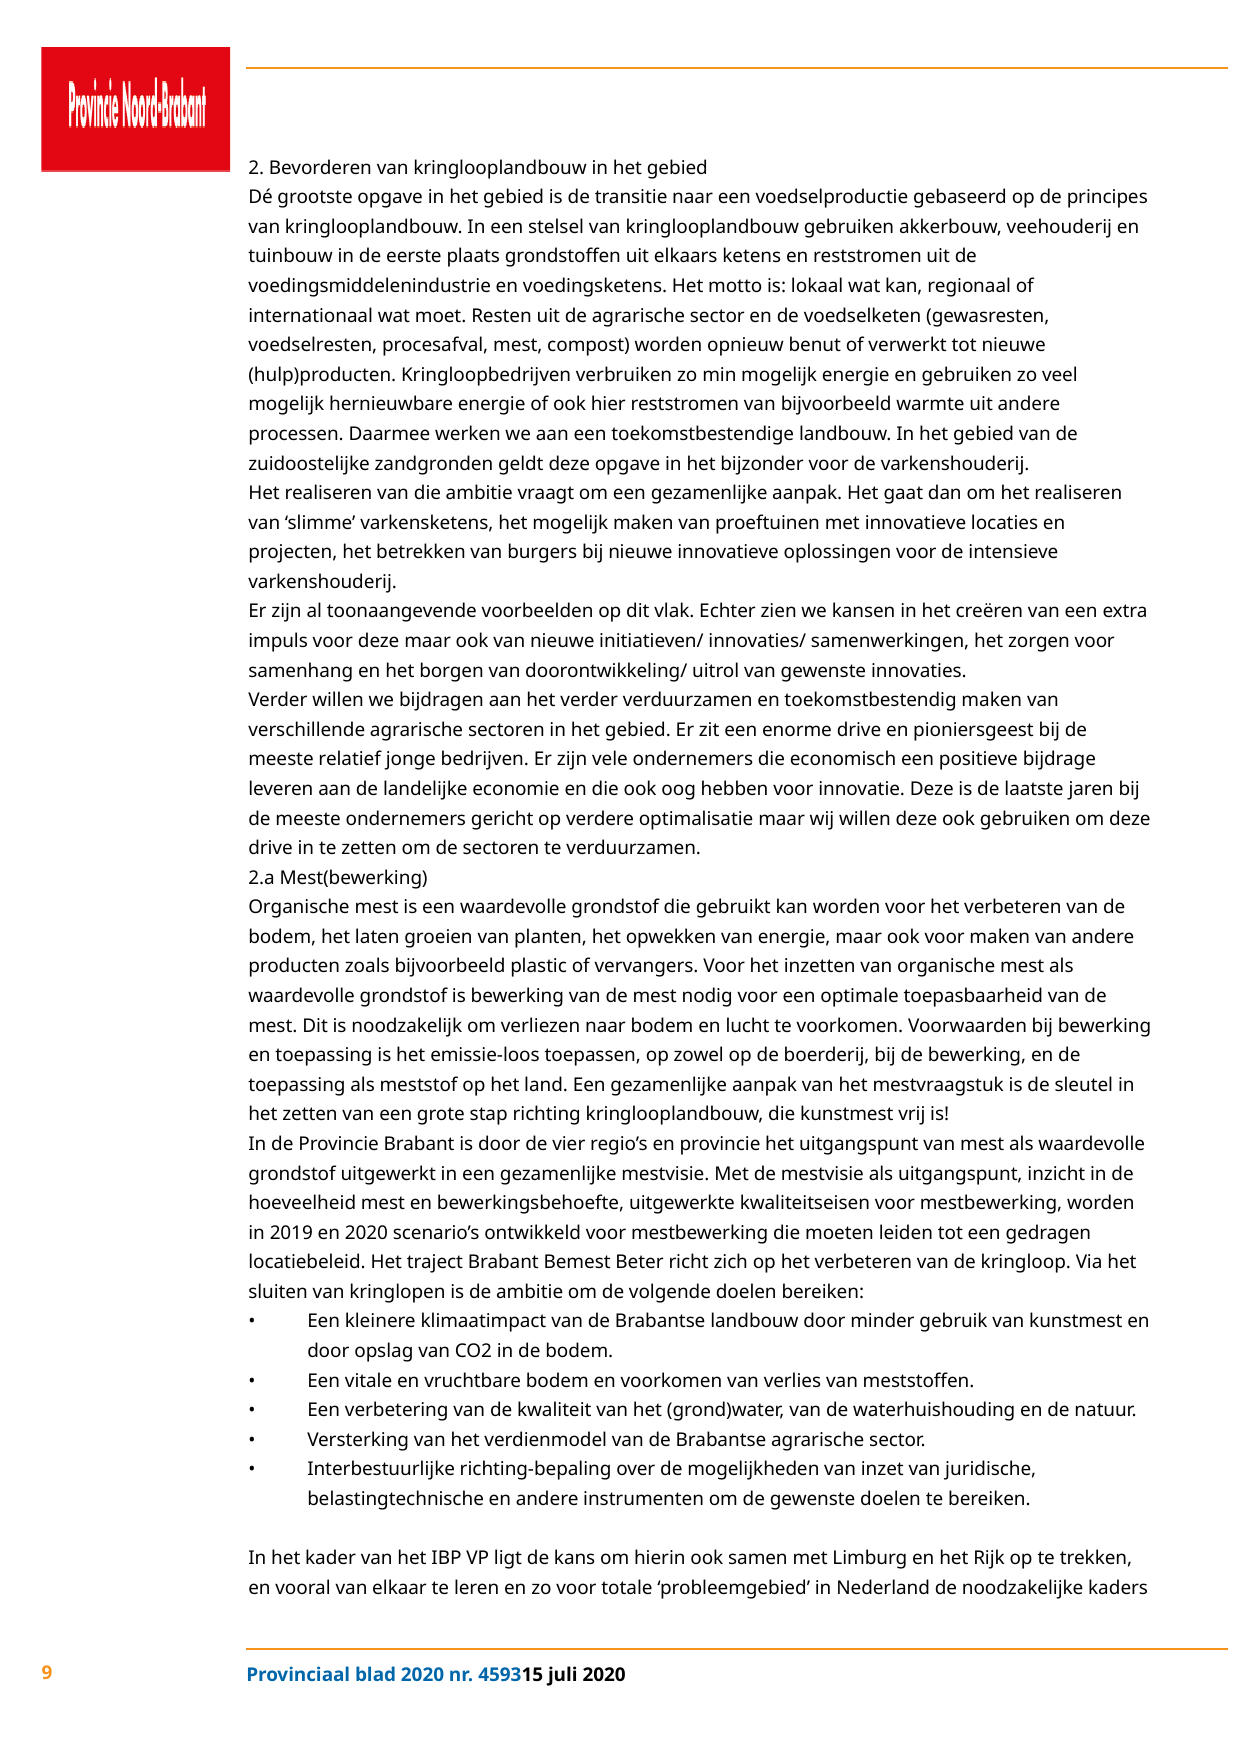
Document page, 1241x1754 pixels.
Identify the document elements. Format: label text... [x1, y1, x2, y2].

text In de Provincie Brabant is door de vier regio’s en provincie het uitgangspunt van mest als waardevolle grondstof uitgewerkt in een gezamenlijke mestvisie. Met de mestvisie als uitgangspunt, inzicht in de hoeveelheid mest en bewerkingsbehoefte, uitgewerkte kwaliteitseisen voor mestbewerking, worden in 2019 en 2020 scenario’s ontwikkeld voor mestbewerking die moeten leiden tot een gedragen locatiebeleid. Het traject Brabant Bemest Beter richt zich op het verbeteren van de kringloop. Via het sluiten van kringlopen is de ambitie om de volgende doelen bereiken: [248, 1130, 1152, 1304]
text In het kader van het IBP VP ligt de kans om hierin ook samen met Limburg en het Rijk op te trekken, en vooral van elkaar te leren en zo voor totale ‘probleemgebied’ in Nederland de noodzakelijke kaders [248, 1544, 1152, 1600]
picture [41, 47, 231, 172]
text Er zijn al toonaangevende voorbeelden op dit vlak. Echter zien we kansen in het creëren van een extra impuls voor deze maar ook van nieuwe initiatieven/ innovaties/ samenwerkingen, het zorgen voor samenhang en het borgen van doorontwikkeling/ uitrol van gewenste innovaties. [248, 598, 1152, 683]
list Een vitale en vruchtbare bodem en voorkomen van verlies van meststoffen. [248, 1367, 1152, 1393]
list Versterking van het verdienmodel van de Brabantse agrarische sector. [248, 1426, 1152, 1452]
text 2.a Mest(bewerking) [248, 864, 1152, 890]
list Een kleinere klimaatimpact van de Brabantse landbouw door minder gebruik van kunstmest en door opslag van CO2 in de bodem. [248, 1308, 1152, 1363]
list Een verbetering van de kwaliteit van het (grond)water, van de waterhuishouding en de natuur. [248, 1396, 1152, 1422]
text Het realiseren van die ambitie vraagt om een gezamenlijke aanpak. Het gaat dan om het realiseren van ‘slimme’ varkensketens, het mogelijk maken van proeftuinen met innovatieve locaties en projecten, het betrekken van burgers bij nieuwe innovatieve oplossingen voor de intensieve varkenshouderij. [248, 479, 1152, 594]
list Interbestuurlijke richting-bepaling over de mogelijkheden van inzet van juridische, belastingtechnische en andere instrumenten om de gewenste doelen te bereiken. [248, 1456, 1152, 1511]
text Organische mest is een waardevolle grondstof die gebruikt kan worden voor het verbeteren van de bodem, het laten groeien van planten, het opwekken van energie, maar ook voor maken van andere producten zoals bijvoorbeeld plastic of vervangers. Voor het inzetten van organische mest als waardevolle grondstof is bewerking van de mest nodig voor een optimale toepasbaarheid van de mest. Dit is noodzakelijk om verliezen naar bodem en lucht te voorkomen. Voorwaarden bij bewerking en toepassing is het emissie-loos toepassen, op zowel op de boerderij, bij de bewerking, en de toepassing als meststof op het land. Een gezamenlijke aanpak van het mestvraagstuk is de sleutel in het zetten van een grote stap richting kringlooplandbouw, die kunstmest vrij is! [248, 893, 1152, 1126]
text Verder willen we bijdragen aan het verder verduurzamen en toekomstbestendig maken van verschillende agrarische sectoren in het gebied. Er zit een enorme drive en pioniersgeest bij de meeste relatief jonge bedrijven. Er zijn vele ondernemers die economisch een positieve bijdrage leveren aan de landelijke economie en die ook oog hebben voor innovatie. Deze is de laatste jaren bij de meeste ondernemers gericht op verdere optimalisatie maar wij willen deze ook gebruiken om deze drive in te zetten om de sectoren te verduurzamen. [248, 686, 1152, 860]
text 2. Bevorderen van kringlooplandbouw in het gebied [248, 154, 1152, 180]
text Dé grootste opgave in het gebied is de transitie naar een voedselproductie gebaseerd op de principes van kringlooplandbouw. In een stelsel van kringlooplandbouw gebruiken akkerbouw, veehouderij en tuinbouw in de eerste plaats grondstoffen uit elkaars ketens en reststromen uit de voedingsmiddelenindustrie en voedingsketens. Het motto is: lokaal wat kan, regionaal of internationaal wat moet. Resten uit de agrarische sector en de voedselketen (gewasresten, voedselresten, procesafval, mest, compost) worden opnieuw benut of verwerkt tot nieuwe (hulp)producten. Kringloopbedrijven verbruiken zo min mogelijk energie en gebruiken zo veel mogelijk hernieuwbare energie of ook hier reststromen van bijvoorbeeld warmte uit andere processen. Daarmee werken we aan een toekomstbestendige landbouw. In het gebied van de zuidoostelijke zandgronden geldt deze opgave in het bijzonder voor de varkenshouderij. [248, 183, 1152, 476]
